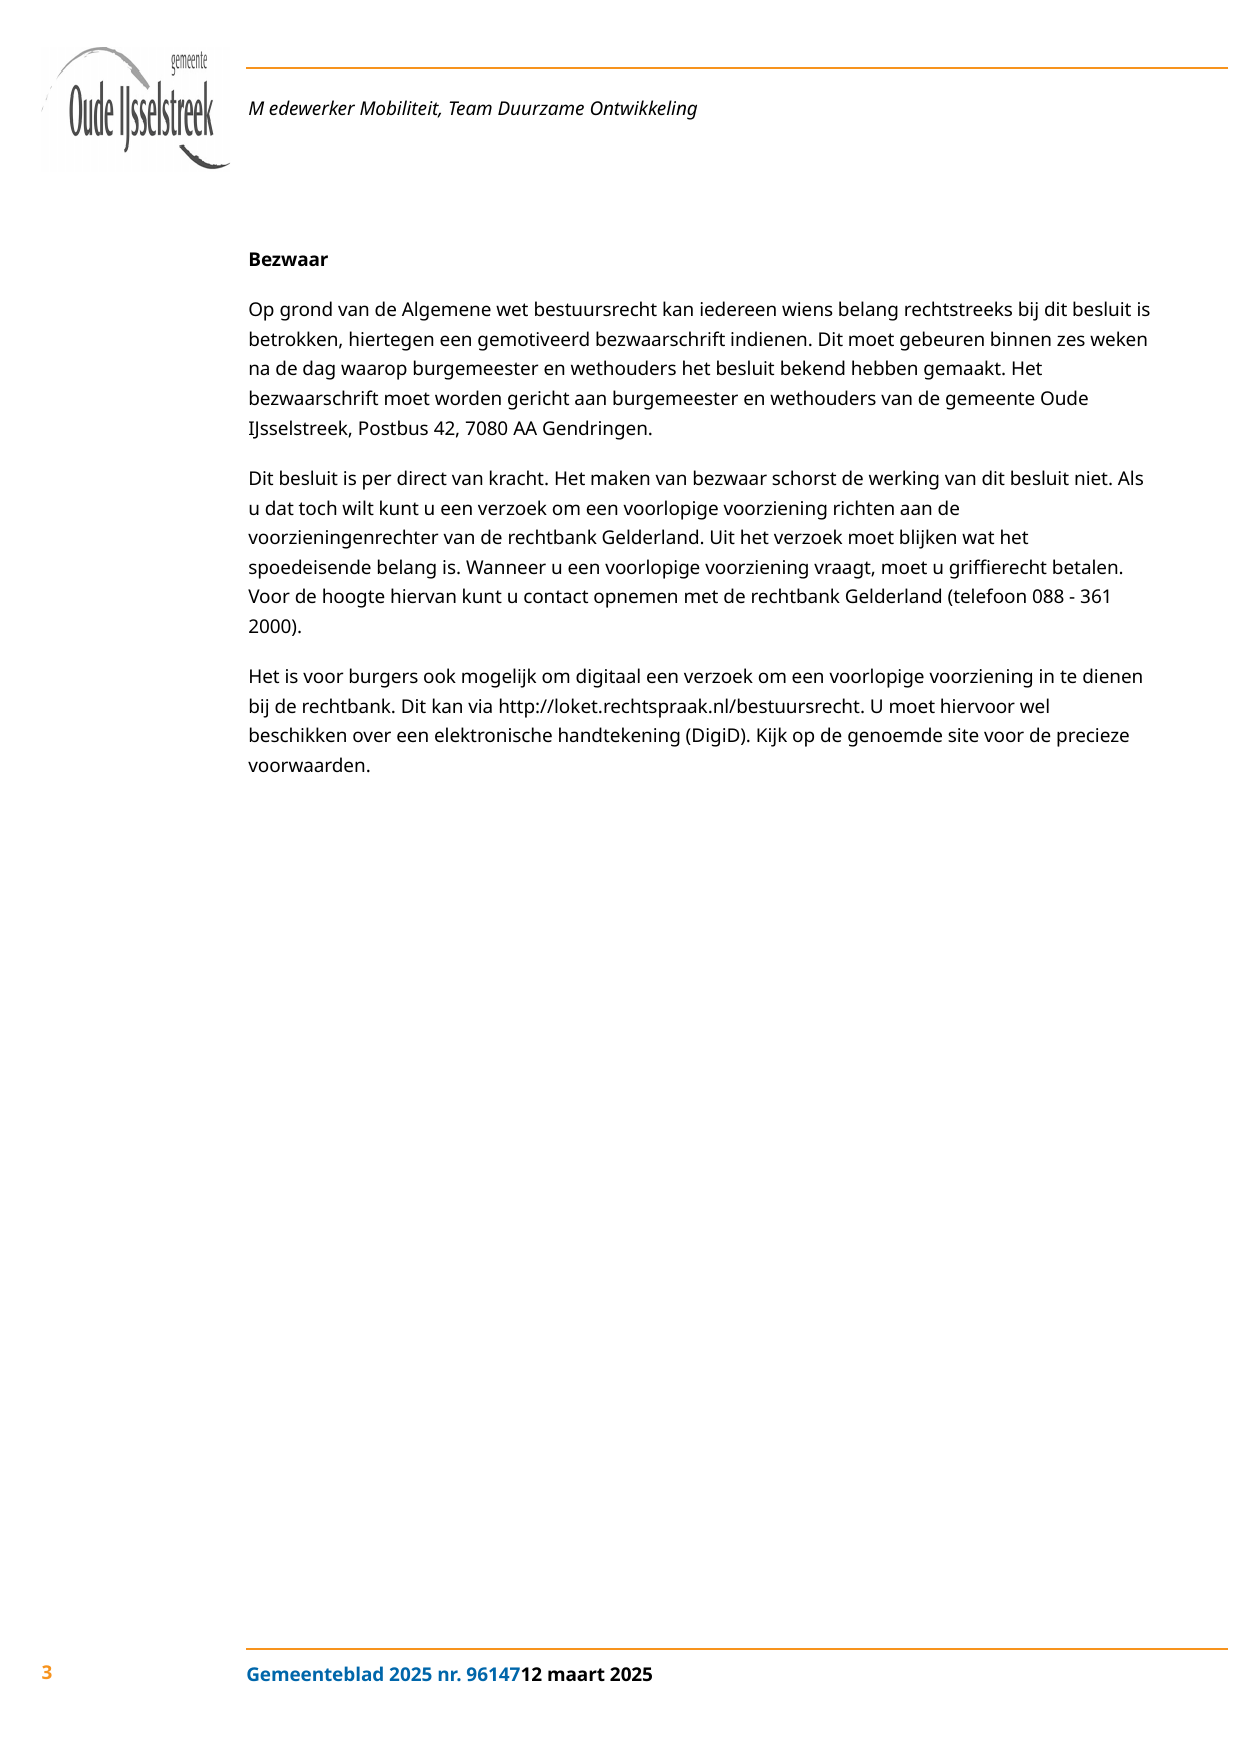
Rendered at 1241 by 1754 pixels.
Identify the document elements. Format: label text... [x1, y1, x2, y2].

picture [41, 47, 231, 172]
text Het is voor burgers ook mogelijk om digitaal een verzoek om een voorlopige voorziening in te dienen bij de rechtbank. Dit kan via http://loket.rechtspraak.nl/bestuursrecht. U moet hiervoor wel beschikken over een elektronische handtekening (DigiD). Kijk op de genoemde site voor de precieze voorwaarden. [248, 663, 1152, 778]
text Bezwaar [248, 246, 1152, 272]
text Op grond van de Algemene wet bestuursrecht kan iedereen wiens belang rechtstreeks bij dit besluit is betrokken, hiertegen een gemotiveerd bezwaarschrift indienen. Dit moet gebeuren binnen zes weken na de dag waarop burgemeester en wethouders het besluit bekend hebben gemaakt. Het bezwaarschrift moet worden gericht aan burgemeester en wethouders van de gemeente Oude IJsselstreek, Postbus 42, 7080 AA Gendringen. [248, 296, 1152, 441]
text Dit besluit is per direct van kracht. Het maken van bezwaar schorst de werking van dit besluit niet. Als u dat toch wilt kunt u een verzoek om een voorlopige voorziening richten aan de voorzieningenrechter van de rechtbank Gelderland. Uit het verzoek moet blijken wat het spoedeisende belang is. Wanneer u een voorlopige voorziening vraagt, moet u griffierecht betalen. Voor de hoogte hiervan kunt u contact opnemen met de rechtbank Gelderland (telefoon 088 - 361 2000). [248, 465, 1152, 639]
text M edewerker Mobiliteit, Team Duurzame Ontwikkeling [248, 95, 1152, 121]
